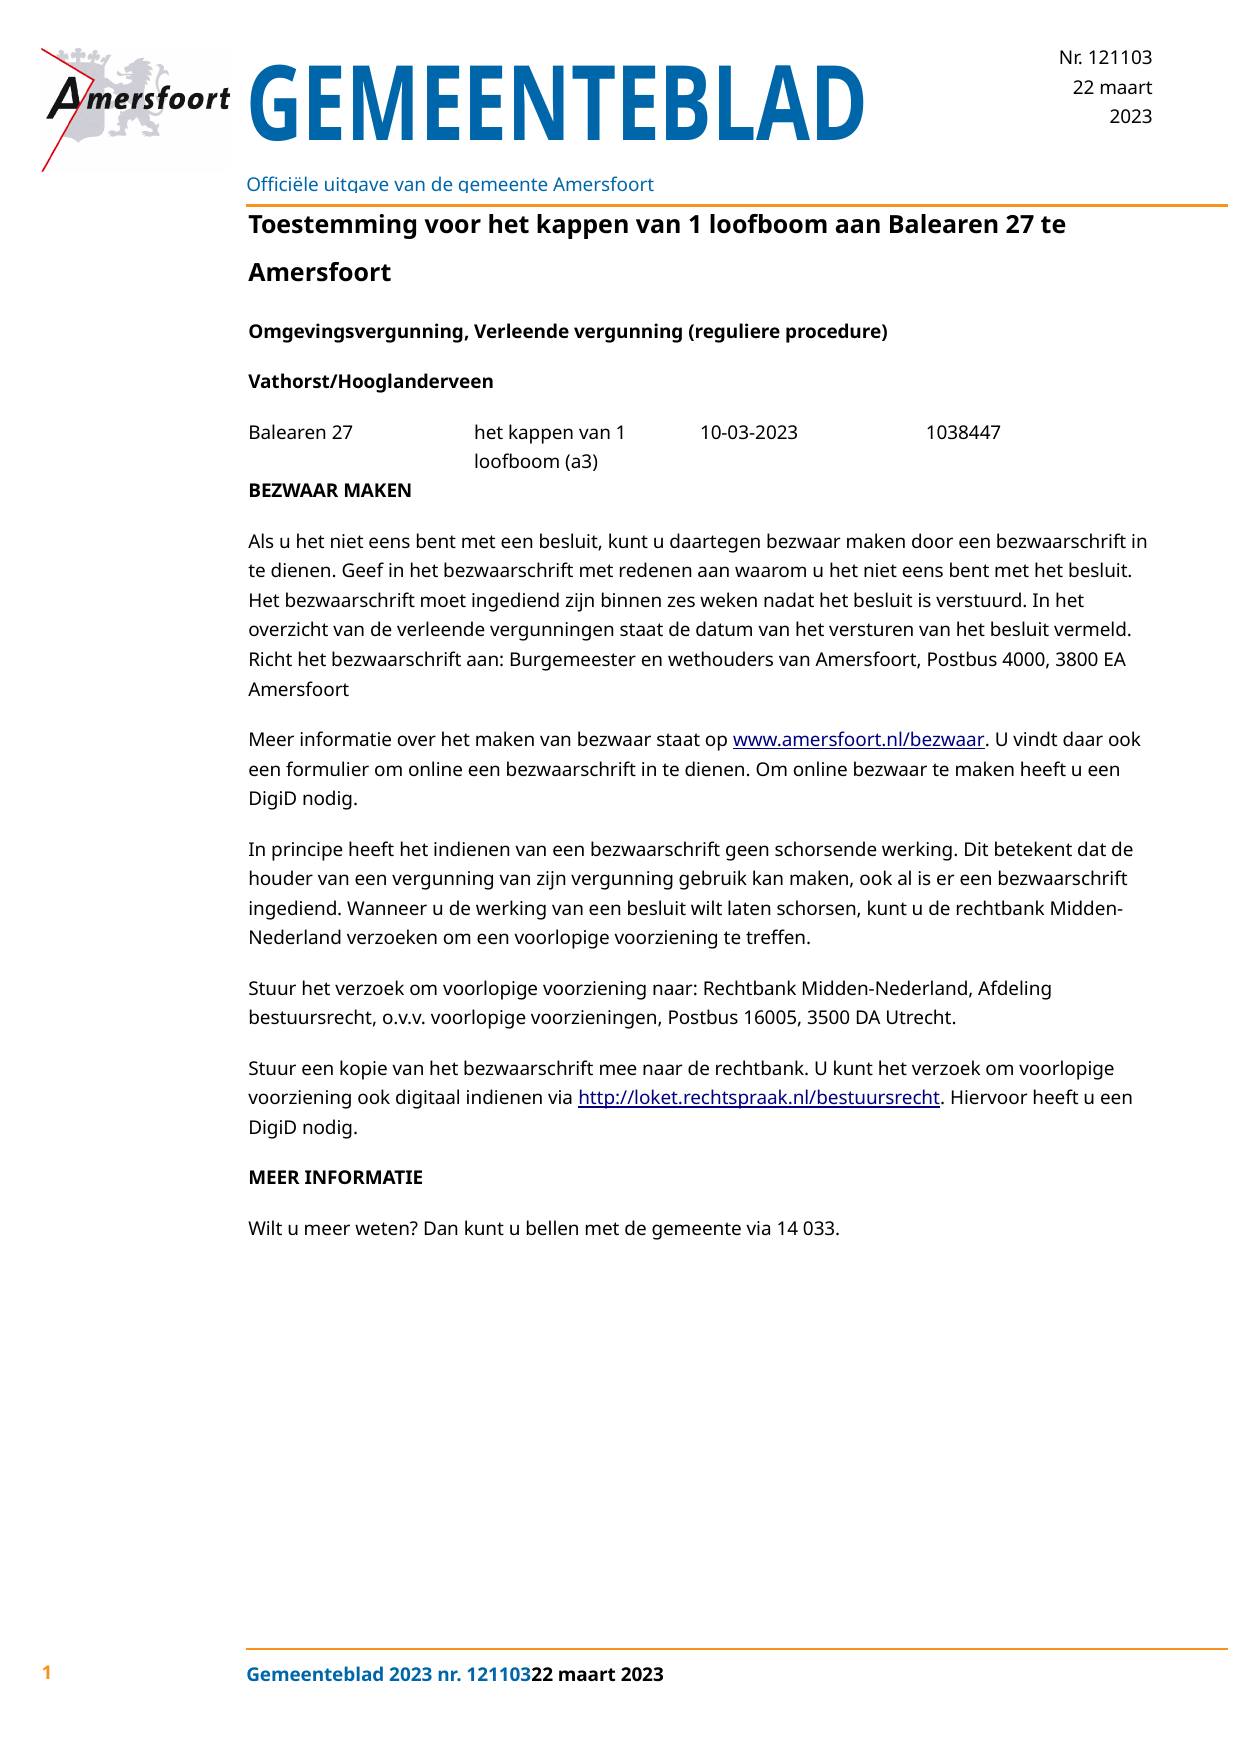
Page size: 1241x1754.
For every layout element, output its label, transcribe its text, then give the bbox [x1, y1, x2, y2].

text Meer informatie over het maken van bezwaar staat op www.amersfoort.nl/bezwaar. U vindt daar ook een formulier om online een bezwaarschrift in te dienen. Om online bezwaar te maken heeft u een DigiD nodig. [248, 726, 1152, 811]
text Stuur een kopie van het bezwaarschrift mee naar de rechtbank. U kunt het verzoek om voorlopige voorziening ook digitaal indienen via http://loket.rechtspraak.nl/bestuursrecht. Hiervoor heeft u een DigiD nodig. [248, 1055, 1152, 1140]
table_header 10-03-2023 [700, 419, 926, 474]
table_header 1038447 [926, 419, 1152, 474]
text MEER INFORMATIE [248, 1164, 1152, 1190]
text Als u het niet eens bent met een besluit, kunt u daartegen bezwaar maken door een bezwaarschrift in te dienen. Geef in het bezwaarschrift met redenen aan waarom u het niet eens bent met het besluit. Het bezwaarschrift moet ingediend zijn binnen zes weken nadat het besluit is verstuurd. In het overzicht van de verleende vergunningen staat de datum van het versturen van het besluit vermeld. Richt het bezwaarschrift aan: Burgemeester en wethouders van Amersfoort, Postbus 4000, 3800 EA Amersfoort [248, 528, 1152, 701]
table_header het kappen van 1 loofboom (a3) [474, 419, 700, 474]
text Toestemming voor het kappen van 1 loofboom aan Balearen 27 te Amersfoort [248, 207, 1152, 288]
text Vathorst/Hooglanderveen [248, 368, 1152, 394]
text Omgevingsvergunning, Verleende vergunning (reguliere procedure) [248, 318, 1152, 344]
text Stuur het verzoek om voorlopige voorziening naar: Rechtbank Midden-Nederland, Afdeling bestuursrecht, o.v.v. voorlopige voorzieningen, Postbus 16005, 3500 DA Utrecht. [248, 975, 1152, 1030]
text Wilt u meer weten? Dan kunt u bellen met de gemeente via 14 033. [248, 1215, 1152, 1241]
table_header Balearen 27 [248, 419, 474, 474]
text BEZWAAR MAKEN [248, 477, 1152, 503]
text In principe heeft het indienen van een bezwaarschrift geen schorsende werking. Dit betekent dat de houder van een vergunning van zijn vergunning gebruik kan maken, ook al is er een bezwaarschrift ingediend. Wanneer u de werking van een besluit wilt laten schorsen, kunt u de rechtbank Midden-Nederland verzoeken om een voorlopige voorziening te treffen. [248, 836, 1152, 950]
picture [41, 47, 231, 172]
